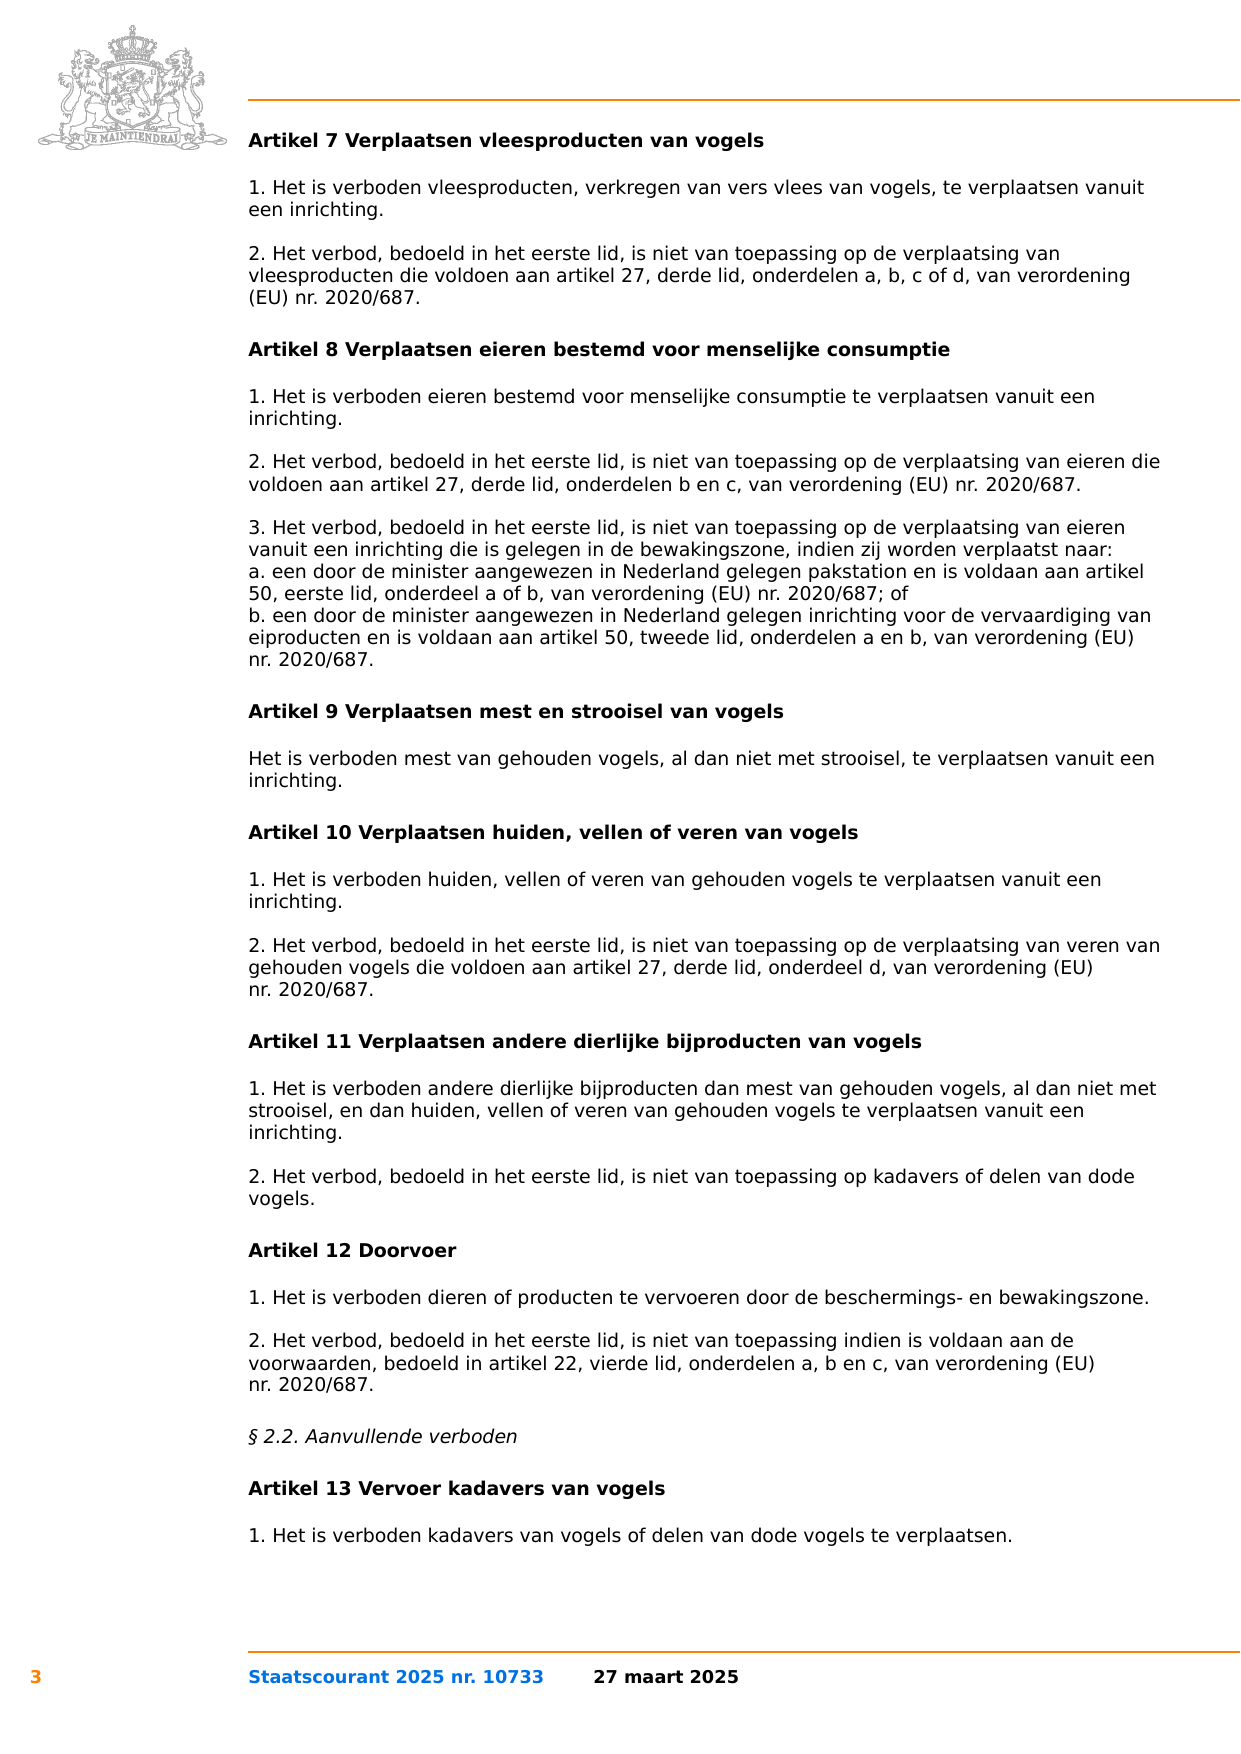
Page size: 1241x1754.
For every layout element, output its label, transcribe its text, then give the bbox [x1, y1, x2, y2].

text b. een door de minister aangewezen in Nederland gelegen inrichting voor de vervaardiging van eiproducten en is voldaan aan artikel 50, tweede lid, onderdelen a en b, van verordening (EU) nr. 2020/687. [248, 605, 1163, 671]
text 2. Het verbod, bedoeld in het eerste lid, is niet van toepassing op de verplaatsing van vleesproducten die voldoen aan artikel 27, derde lid, onderdelen a, b, c of d, van verordening (EU) nr. 2020/687. [248, 243, 1163, 309]
text 1. Het is verboden eieren bestemd voor menselijke consumptie te verplaatsen vanuit een inrichting. [248, 386, 1163, 429]
subtitle Artikel 9 Verplaatsen mest en strooisel van vogels [248, 701, 1163, 723]
subtitle Artikel 12 Doorvoer [248, 1239, 1163, 1262]
text 1. Het is verboden huiden, vellen of veren van gehouden vogels te verplaatsen vanuit een inrichting. [248, 869, 1163, 913]
text 2. Het verbod, bedoeld in het eerste lid, is niet van toepassing indien is voldaan aan de voorwaarden, bedoeld in artikel 22, vierde lid, onderdelen a, b en c, van verordening (EU) nr. 2020/687. [248, 1330, 1163, 1396]
text Het is verboden mest van gehouden vogels, al dan niet met strooisel, te verplaatsen vanuit een inrichting. [248, 748, 1163, 792]
text 1. Het is verboden dieren of producten te vervoeren door de beschermings- en bewakingszone. [248, 1287, 1163, 1308]
subtitle Artikel 13 Vervoer kadavers van vogels [248, 1478, 1163, 1500]
text 3. Het verbod, bedoeld in het eerste lid, is niet van toepassing op de verplaatsing van eieren vanuit een inrichting die is gelegen in de bewakingszone, indien zij worden verplaatst naar: [248, 517, 1163, 561]
text 2. Het verbod, bedoeld in het eerste lid, is niet van toepassing op de verplaatsing van veren van gehouden vogels die voldoen aan artikel 27, derde lid, onderdeel d, van verordening (EU) nr. 2020/687. [248, 935, 1163, 1001]
subtitle Artikel 11 Verplaatsen andere dierlijke bijproducten van vogels [248, 1031, 1163, 1053]
text 1. Het is verboden vleesproducten, verkregen van vers vlees van vogels, te verplaatsen vanuit een inrichting. [248, 177, 1163, 221]
text 2. Het verbod, bedoeld in het eerste lid, is niet van toepassing op de verplaatsing van eieren die voldoen aan artikel 27, derde lid, onderdelen b en c, van verordening (EU) nr. 2020/687. [248, 451, 1163, 495]
text a. een door de minister aangewezen in Nederland gelegen pakstation en is voldaan aan artikel 50, eerste lid, onderdeel a of b, van verordening (EU) nr. 2020/687; of [248, 561, 1163, 605]
text 1. Het is verboden andere dierlijke bijproducten dan mest van gehouden vogels, al dan niet met strooisel, en dan huiden, vellen of veren van gehouden vogels te verplaatsen vanuit een inrichting. [248, 1078, 1163, 1144]
subtitle Artikel 8 Verplaatsen eieren bestemd voor menselijke consumptie [248, 339, 1163, 361]
picture [38, 25, 227, 150]
subtitle Artikel 7 Verplaatsen vleesproducten van vogels [248, 130, 1163, 152]
text 2. Het verbod, bedoeld in het eerste lid, is niet van toepassing op kadavers of delen van dode vogels. [248, 1166, 1163, 1209]
subtitle § 2.2. Aanvullende verboden [248, 1426, 1163, 1448]
text 1. Het is verboden kadavers van vogels of delen van dode vogels te verplaatsen. [248, 1525, 1163, 1547]
subtitle Artikel 10 Verplaatsen huiden, vellen of veren van vogels [248, 822, 1163, 844]
